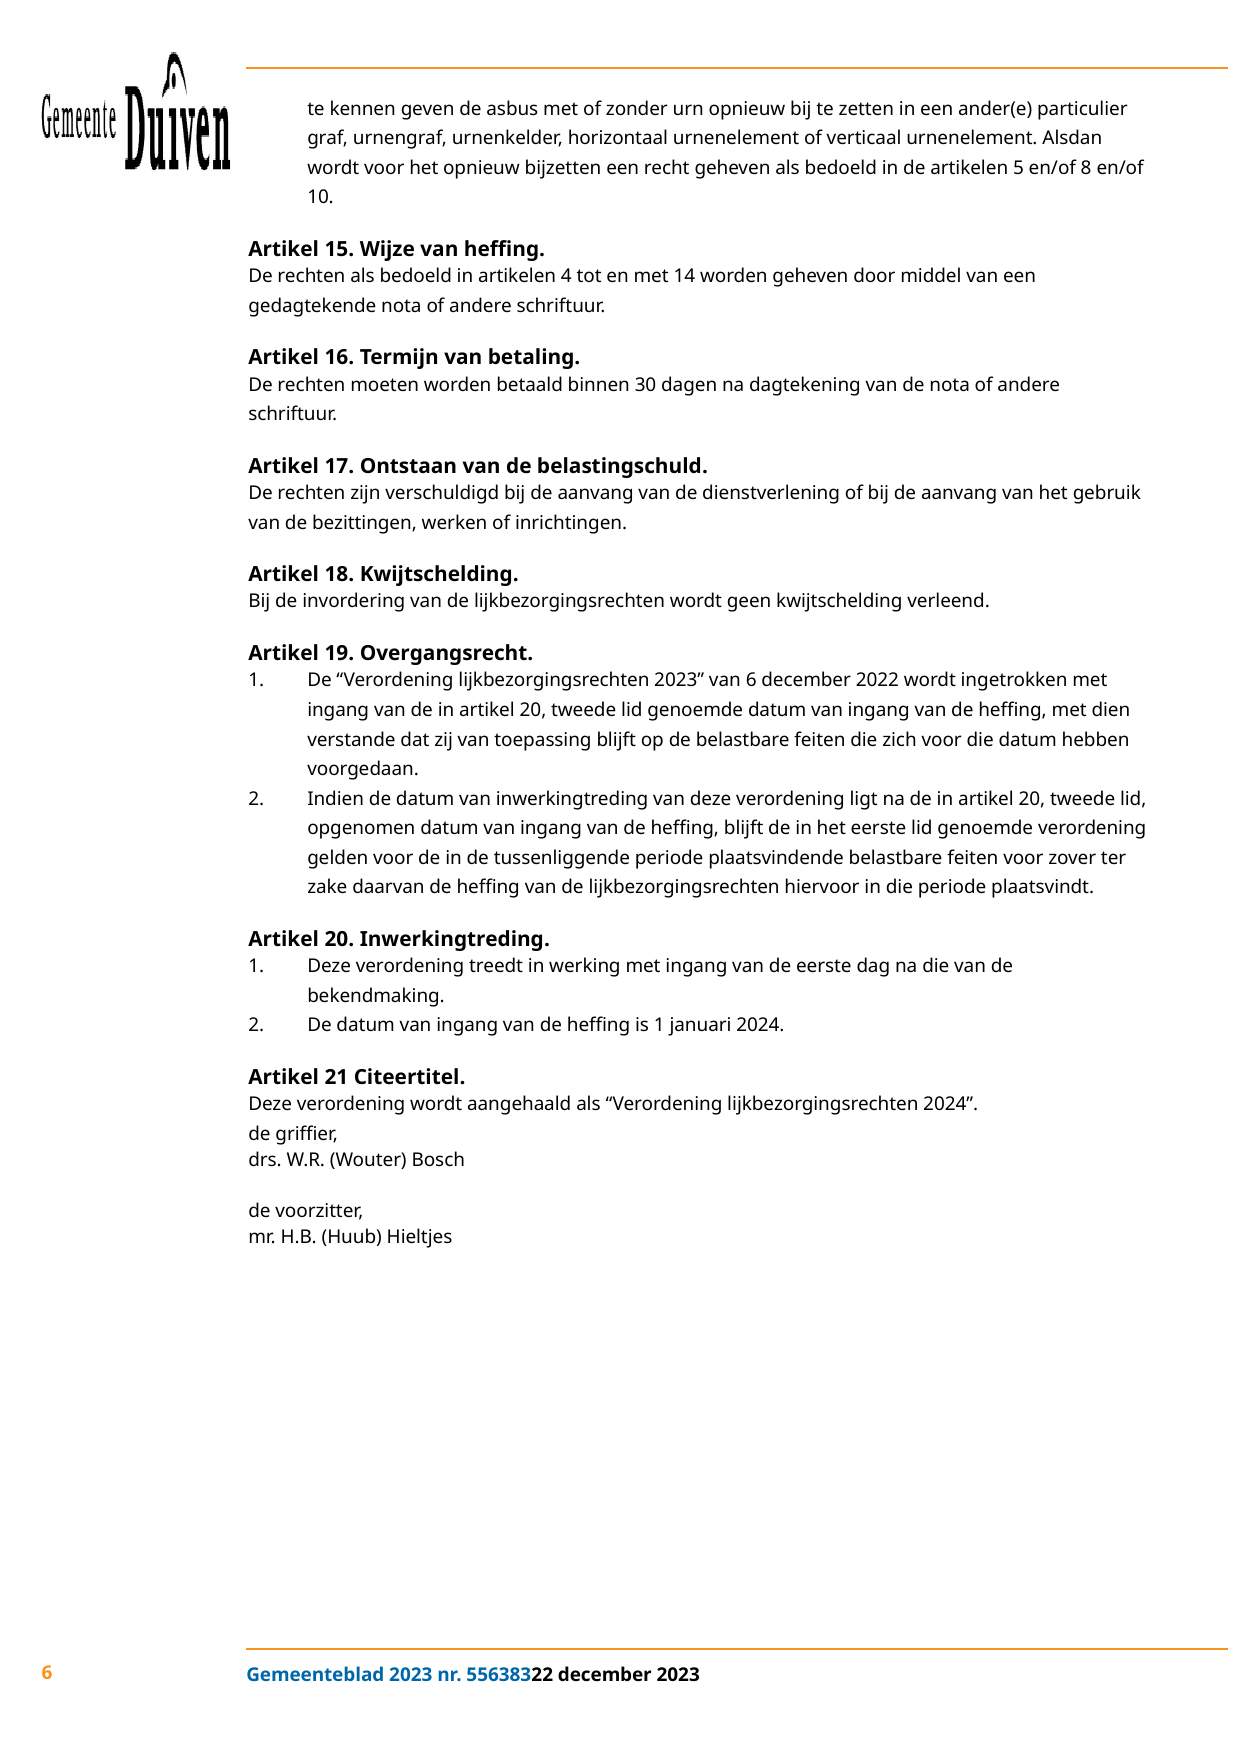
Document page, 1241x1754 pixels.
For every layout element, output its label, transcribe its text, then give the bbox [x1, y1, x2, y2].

text De rechten zijn verschuldigd bij de aanvang van de dienstverlening of bij de aanvang van het gebruik van de bezittingen, werken of inrichtingen. [248, 479, 1152, 534]
text Artikel 15. Wijze van heffing. [248, 234, 1152, 262]
picture [41, 47, 231, 172]
list Indien de datum van inwerkingtreding van deze verordening ligt na de in artikel 20, tweede lid, opgenomen datum van ingang van de heffing, blijft de in het eerste lid genoemde verordening gelden voor de in de tussenliggende periode plaatsvindende belastbare feiten voor zover ter zake daarvan de heffing van de lijkbezorgingsrechten hiervoor in die periode plaatsvindt. [248, 785, 1152, 899]
text De rechten moeten worden betaald binnen 30 dagen na dagtekening van de nota of andere schriftuur. [248, 371, 1152, 426]
text drs. W.R. (Wouter) Bosch [248, 1146, 1152, 1172]
text de voorzitter, [248, 1197, 1152, 1223]
text Artikel 18. Kwijtschelding. [248, 559, 1152, 588]
list Deze verordening treedt in werking met ingang van de eerste dag na die van de bekendmaking. [248, 952, 1152, 1008]
text Artikel 21 Citeertitel. [248, 1062, 1152, 1091]
text Bij de invordering van de lijkbezorgingsrechten wordt geen kwijtschelding verleend. [248, 588, 1152, 613]
text Artikel 20. Inwerkingtreding. [248, 924, 1152, 952]
text Deze verordening wordt aangehaald als “Verordening lijkbezorgingsrechten 2024”. [248, 1091, 1152, 1116]
list te kennen geven de asbus met of zonder urn opnieuw bij te zetten in een ander(e) particulier graf, urnengraf, urnenkelder, horizontaal urnenelement of verticaal urnenelement. Alsdan wordt voor het opnieuw bijzetten een recht geheven als bedoeld in de artikelen 5 en/of 8 en/of 10. [248, 95, 1152, 209]
text Artikel 19. Overgangsrecht. [248, 638, 1152, 667]
text De rechten als bedoeld in artikelen 4 tot en met 14 worden geheven door middel van een gedagtekende nota of andere schriftuur. [248, 262, 1152, 318]
text de griffier, [248, 1120, 1152, 1146]
list De “Verordening lijkbezorgingsrechten 2023” van 6 december 2022 wordt ingetrokken met ingang van de in artikel 20, tweede lid genoemde datum van ingang van de heffing, met dien verstande dat zij van toepassing blijft op de belastbare feiten die zich voor die datum hebben voorgedaan. [248, 667, 1152, 781]
text mr. H.B. (Huub) Hieltjes [248, 1223, 1152, 1249]
list De datum van ingang van de heffing is 1 januari 2024. [248, 1012, 1152, 1037]
text Artikel 16. Termijn van betaling. [248, 342, 1152, 371]
text Artikel 17. Ontstaan van de belastingschuld. [248, 451, 1152, 479]
